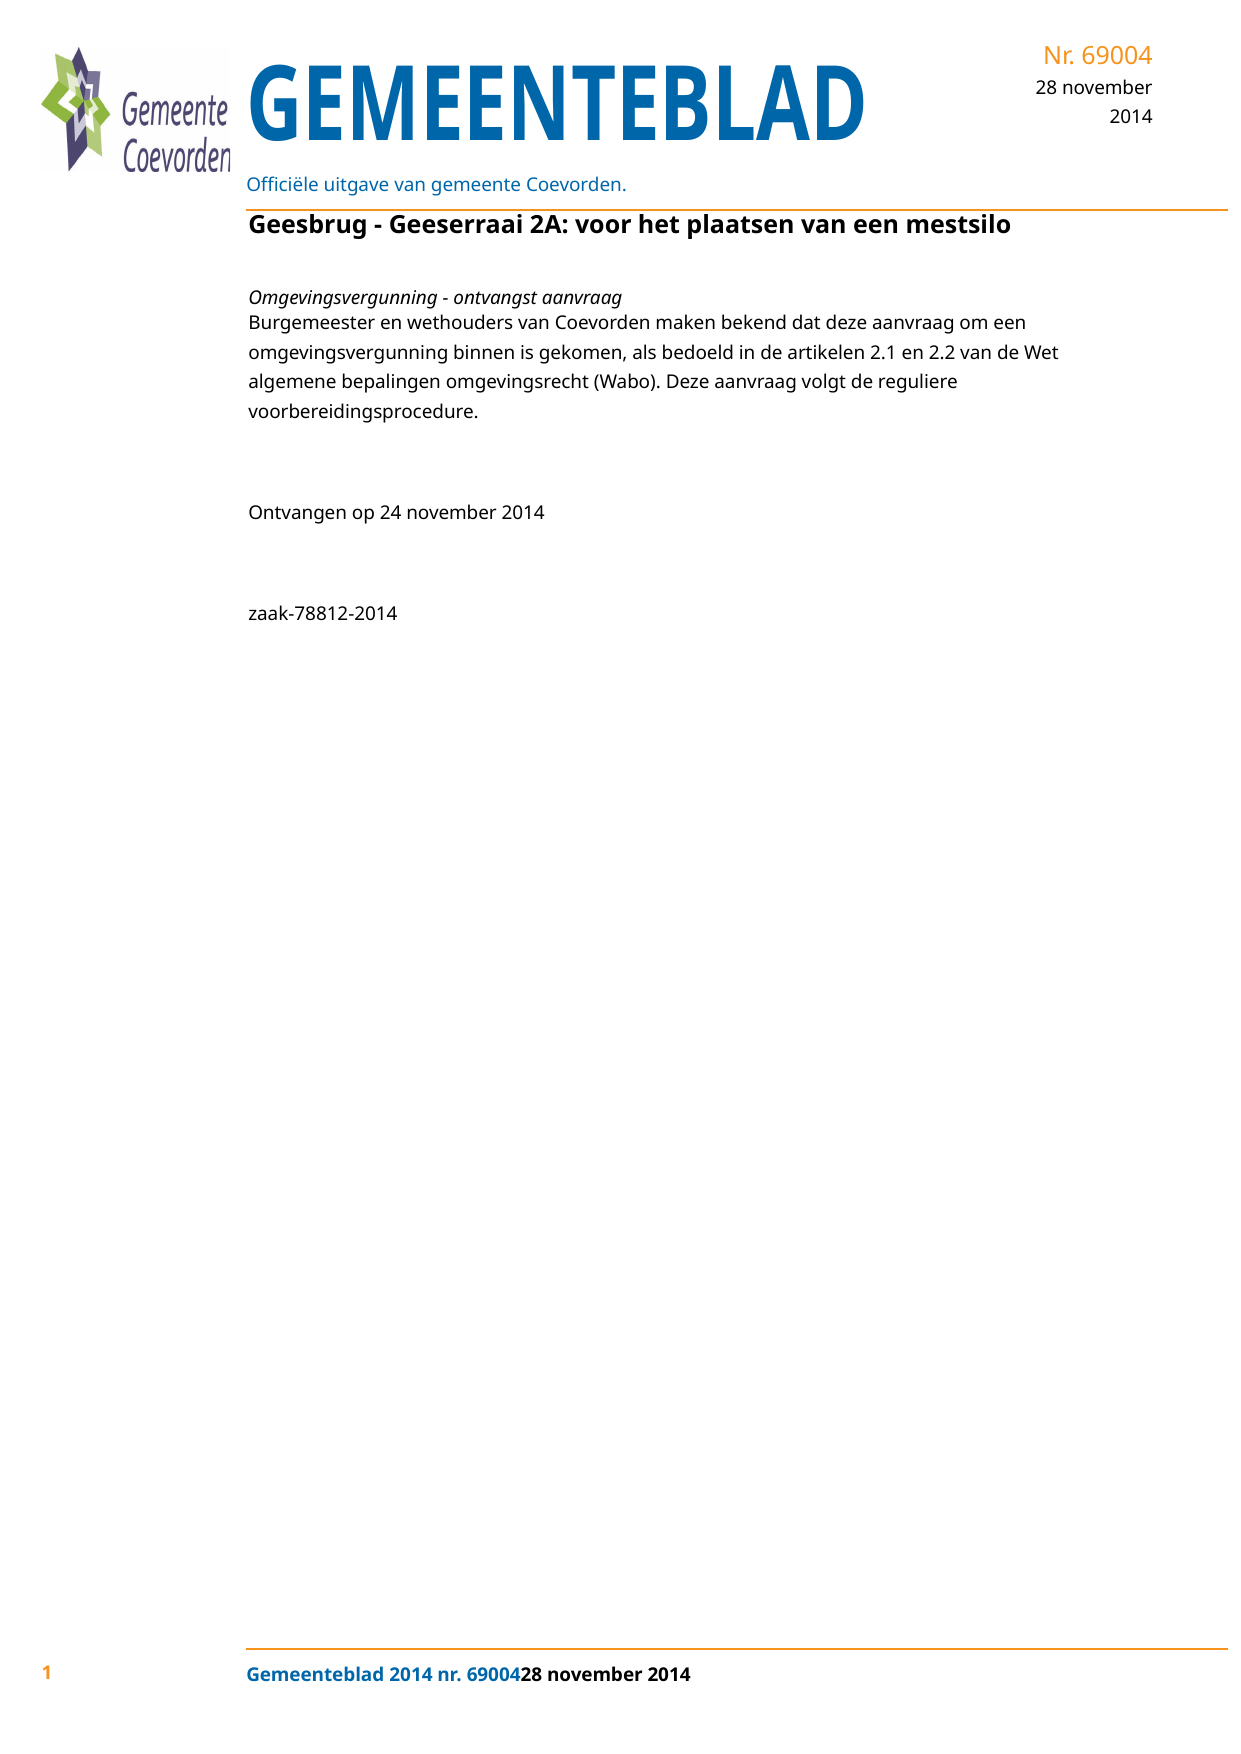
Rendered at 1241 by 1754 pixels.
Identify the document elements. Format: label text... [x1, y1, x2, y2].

text Geesbrug - Geeserraai 2A: voor het plaatsen van een mestsilo [248, 211, 1152, 241]
text zaak-78812-2014 [248, 600, 1152, 626]
text Ontvangen op 24 november 2014 [248, 499, 1152, 525]
text Burgemeester en wethouders van Coevorden maken bekend dat deze aanvraag om een omgevingsvergunning binnen is gekomen, als bedoeld in de artikelen 2.1 en 2.2 van de Wet algemene bepalingen omgevingsrecht (Wabo). Deze aanvraag volgt de reguliere voorbereidingsprocedure. [248, 309, 1152, 424]
picture [41, 47, 231, 172]
text Omgevingsvergunning - ontvangst aanvraag [248, 284, 1152, 309]
